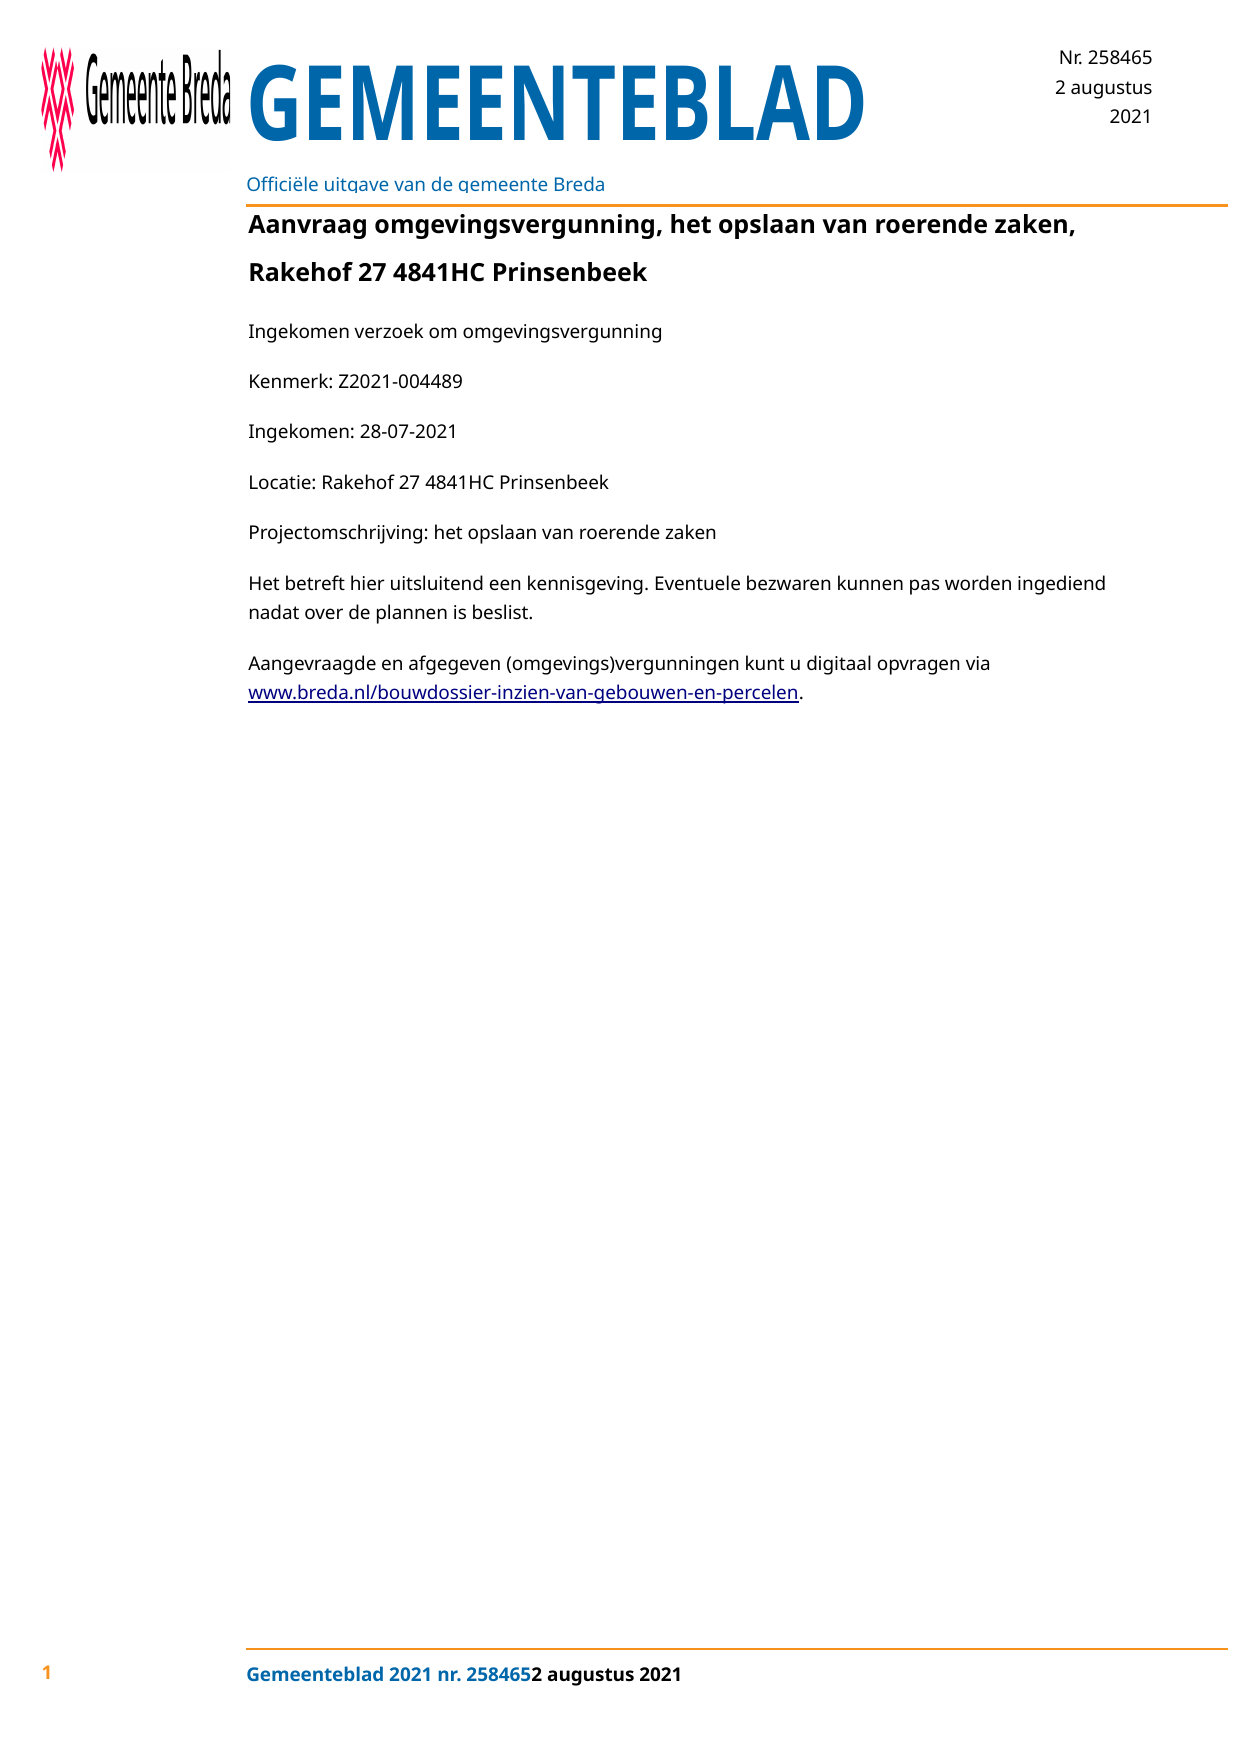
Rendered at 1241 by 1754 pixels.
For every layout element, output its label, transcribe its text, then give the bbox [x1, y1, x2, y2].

picture [41, 47, 231, 172]
text Ingekomen verzoek om omgevingsvergunning [248, 318, 1152, 344]
text Ingekomen: 28-07-2021 [248, 419, 1152, 444]
text Kenmerk: Z2021-004489 [248, 368, 1152, 394]
text Aangevraagde en afgegeven (omgevings)vergunningen kunt u digitaal opvragen via www.breda.nl/bouwdossier-inzien-van-gebouwen-en-percelen. [248, 650, 1152, 705]
text Locatie: Rakehof 27 4841HC Prinsenbeek [248, 469, 1152, 495]
text Het betreft hier uitsluitend een kennisgeving. Eventuele bezwaren kunnen pas worden ingediend nadat over de plannen is beslist. [248, 570, 1152, 625]
text Aanvraag omgevingsvergunning, het opslaan van roerende zaken, Rakehof 27 4841HC Prinsenbeek [248, 207, 1152, 288]
text Projectomschrijving: het opslaan van roerende zaken [248, 519, 1152, 545]
